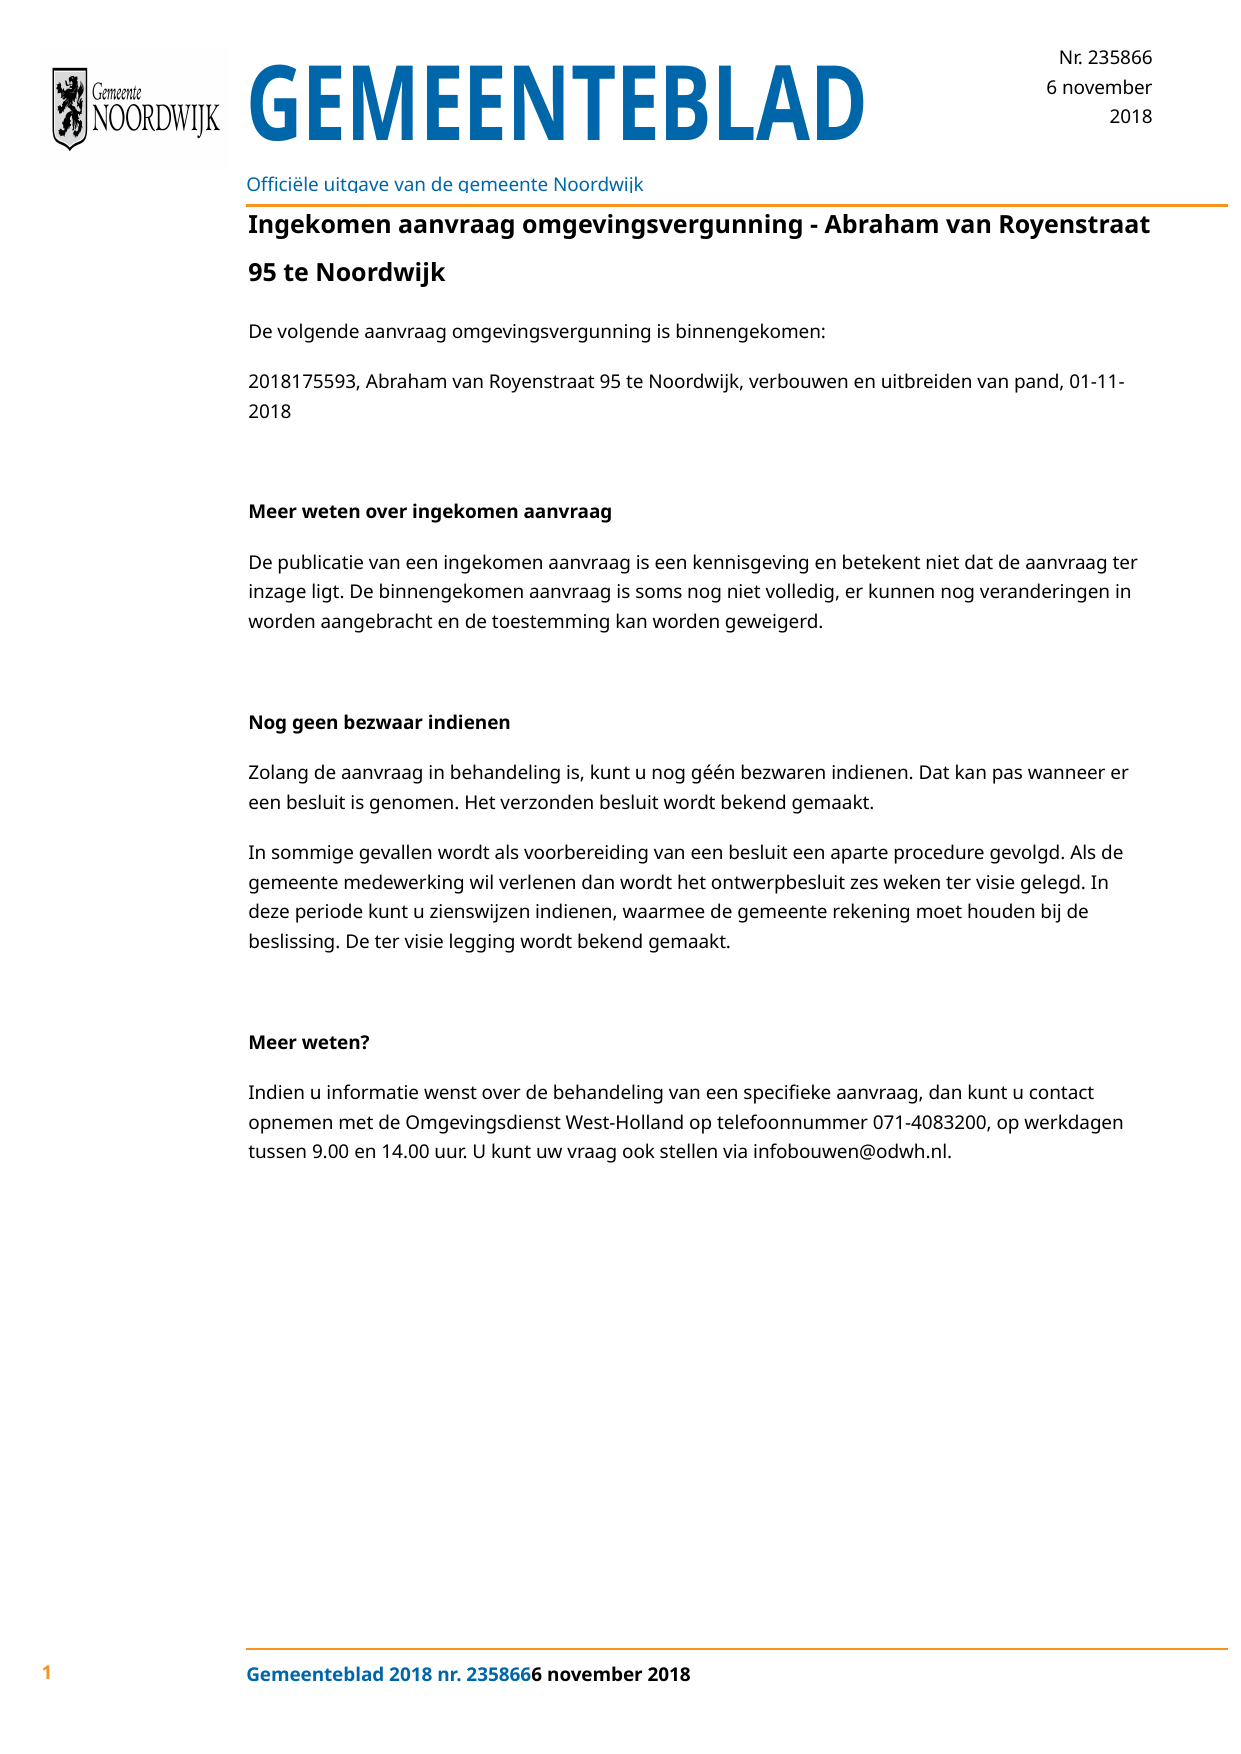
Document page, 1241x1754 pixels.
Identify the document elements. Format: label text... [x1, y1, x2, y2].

text Nog geen bezwaar indienen [248, 709, 1152, 735]
text De volgende aanvraag omgevingsvergunning is binnengekomen: [248, 318, 1152, 344]
text Zolang de aanvraag in behandeling is, kunt u nog géén bezwaren indienen. Dat kan pas wanneer er een besluit is genomen. Het verzonden besluit wordt bekend gemaakt. [248, 759, 1152, 815]
text De publicatie van een ingekomen aanvraag is een kennisgeving en betekent niet dat de aanvraag ter inzage ligt. De binnengekomen aanvraag is soms nog niet volledig, er kunnen nog veranderingen in worden aangebracht en de toestemming kan worden geweigerd. [248, 549, 1152, 634]
picture [41, 47, 231, 172]
text Indien u informatie wenst over de behandeling van een specifieke aanvraag, dan kunt u contact opnemen met de Omgevingsdienst West-Holland op telefoonnummer 071-4083200, op werkdagen tussen 9.00 en 14.00 uur. U kunt uw vraag ook stellen via infobouwen@odwh.nl. [248, 1079, 1152, 1164]
text Meer weten over ingekomen aanvraag [248, 499, 1152, 524]
text In sommige gevallen wordt als voorbereiding van een besluit een aparte procedure gevolgd. Als de gemeente medewerking wil verlenen dan wordt het ontwerpbesluit zes weken ter visie gelegd. In deze periode kunt u zienswijzen indienen, waarmee de gemeente rekening moet houden bij de beslissing. De ter visie legging wordt bekend gemaakt. [248, 839, 1152, 954]
text Ingekomen aanvraag omgevingsvergunning - Abraham van Royenstraat 95 te Noordwijk [248, 207, 1152, 288]
text Meer weten? [248, 1029, 1152, 1055]
text 2018175593, Abraham van Royenstraat 95 te Noordwijk, verbouwen en uitbreiden van pand, 01-11-2018 [248, 368, 1152, 424]
